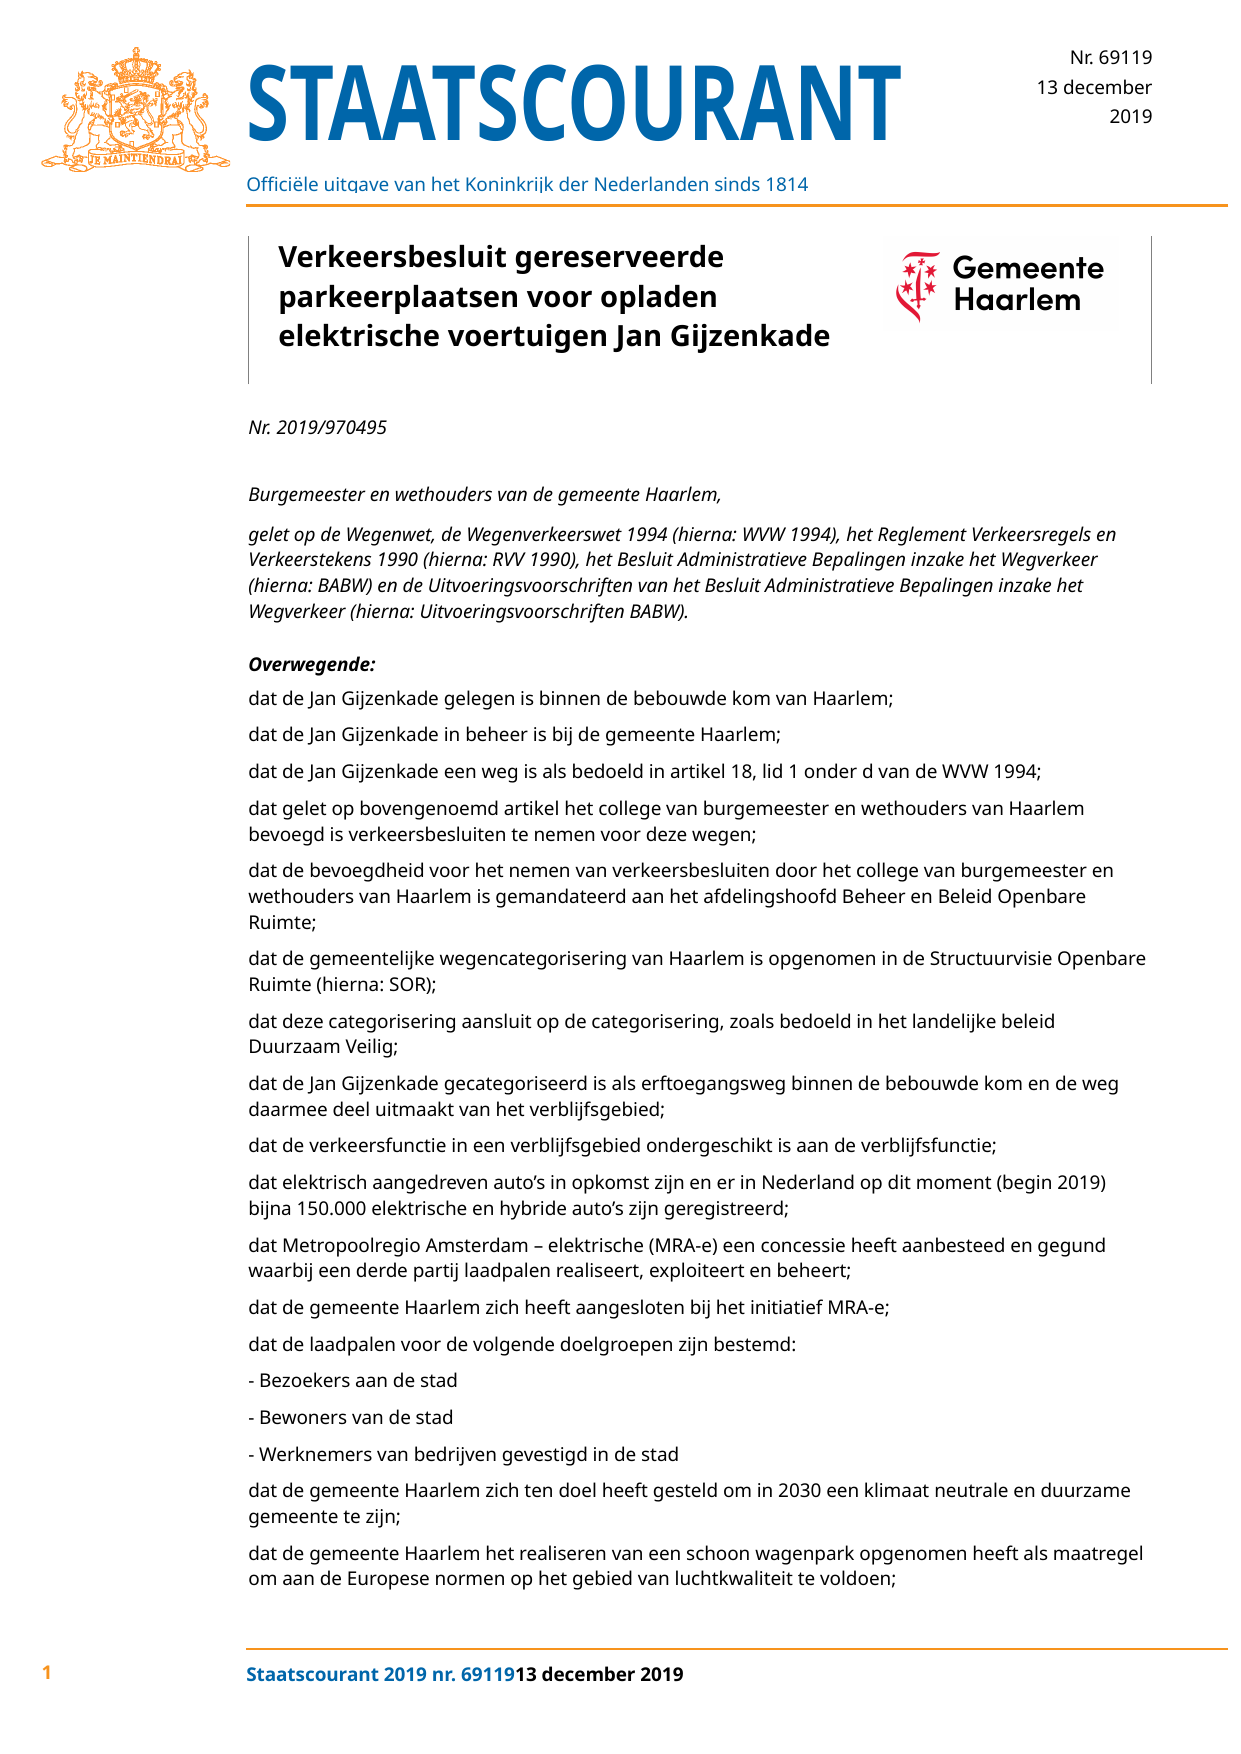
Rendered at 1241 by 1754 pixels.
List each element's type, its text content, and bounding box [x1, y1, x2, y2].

text Overwegende: [248, 651, 1152, 677]
text - Bewoners van de stad [248, 1404, 1152, 1430]
text dat gelet op bovengenoemd artikel het college van burgemeester en wethouders van Haarlem bevoegd is verkeersbesluiten te nemen voor deze wegen; [248, 795, 1152, 846]
picture [882, 236, 1119, 331]
table_header Verkeersbesluit gereserveerde parkeerplaatsen voor opladen elektrische voertuigen Jan Gijzenkade [249, 236, 850, 384]
text dat de gemeente Haarlem zich ten doel heeft gesteld om in 2030 een klimaat neutrale en duurzame gemeente te zijn; [248, 1477, 1152, 1529]
text dat de Jan Gijzenkade een weg is als bedoeld in artikel 18, lid 1 onder d van de WVW 1994; [248, 758, 1152, 784]
text - Bezoekers aan de stad [248, 1367, 1152, 1393]
text dat elektrisch aangedreven auto’s in opkomst zijn en er in Nederland op dit moment (begin 2019) bijna 150.000 elektrische en hybride auto’s zijn geregistreerd; [248, 1169, 1152, 1221]
picture [41, 47, 231, 172]
text dat de Jan Gijzenkade gelegen is binnen de bebouwde kom van Haarlem; [248, 685, 1152, 711]
text dat Metropoolregio Amsterdam – elektrische (MRA-e) een concessie heeft aanbesteed en gegund waarbij een derde partij laadpalen realiseert, exploiteert en beheert; [248, 1232, 1152, 1283]
text gelet op de Wegenwet, de Wegenverkeerswet 1994 (hierna: WVW 1994), het Reglement Verkeersregels en Verkeerstekens 1990 (hierna: RVV 1990), het Besluit Administratieve Bepalingen inzake het Wegverkeer (hierna: BABW) en de Uitvoeringsvoorschriften van het Besluit Administratieve Bepalingen inzake het Wegverkeer (hierna: Uitvoeringsvoorschriften BABW). [248, 521, 1152, 624]
text dat deze categorisering aansluit op de categorisering, zoals bedoeld in het landelijke beleid Duurzaam Veilig; [248, 1008, 1152, 1059]
text dat de verkeersfunctie in een verblijfsgebied ondergeschikt is aan de verblijfsfunctie; [248, 1133, 1152, 1158]
text dat de gemeente Haarlem het realiseren van een schoon wagenpark opgenomen heeft als maatregel om aan de Europese normen op het gebied van luchtkwaliteit te voldoen; [248, 1540, 1152, 1591]
text dat de Jan Gijzenkade in beheer is bij de gemeente Haarlem; [248, 722, 1152, 747]
text dat de bevoegdheid voor het nemen van verkeersbesluiten door het college van burgemeester en wethouders van Haarlem is gemandateerd aan het afdelingshoofd Beheer en Beleid Openbare Ruimte; [248, 857, 1152, 934]
text Burgemeester en wethouders van de gemeente Haarlem, [248, 482, 1152, 507]
text dat de gemeentelijke wegencategorisering van Haarlem is opgenomen in de Structuurvisie Openbare Ruimte (hierna: SOR); [248, 946, 1152, 997]
text - Werknemers van bedrijven gevestigd in de stad [248, 1441, 1152, 1467]
text Nr. 2019/970495 [248, 414, 1152, 440]
text dat de laadpalen voor de volgende doelgroepen zijn bestemd: [248, 1331, 1152, 1357]
text dat de Jan Gijzenkade gecategoriseerd is als erftoegangsweg binnen de bebouwde kom en de weg daarmee deel uitmaakt van het verblijfsgebied; [248, 1070, 1152, 1122]
text dat de gemeente Haarlem zich heeft aangesloten bij het initiatief MRA-e; [248, 1294, 1152, 1320]
table_header [850, 236, 1151, 384]
